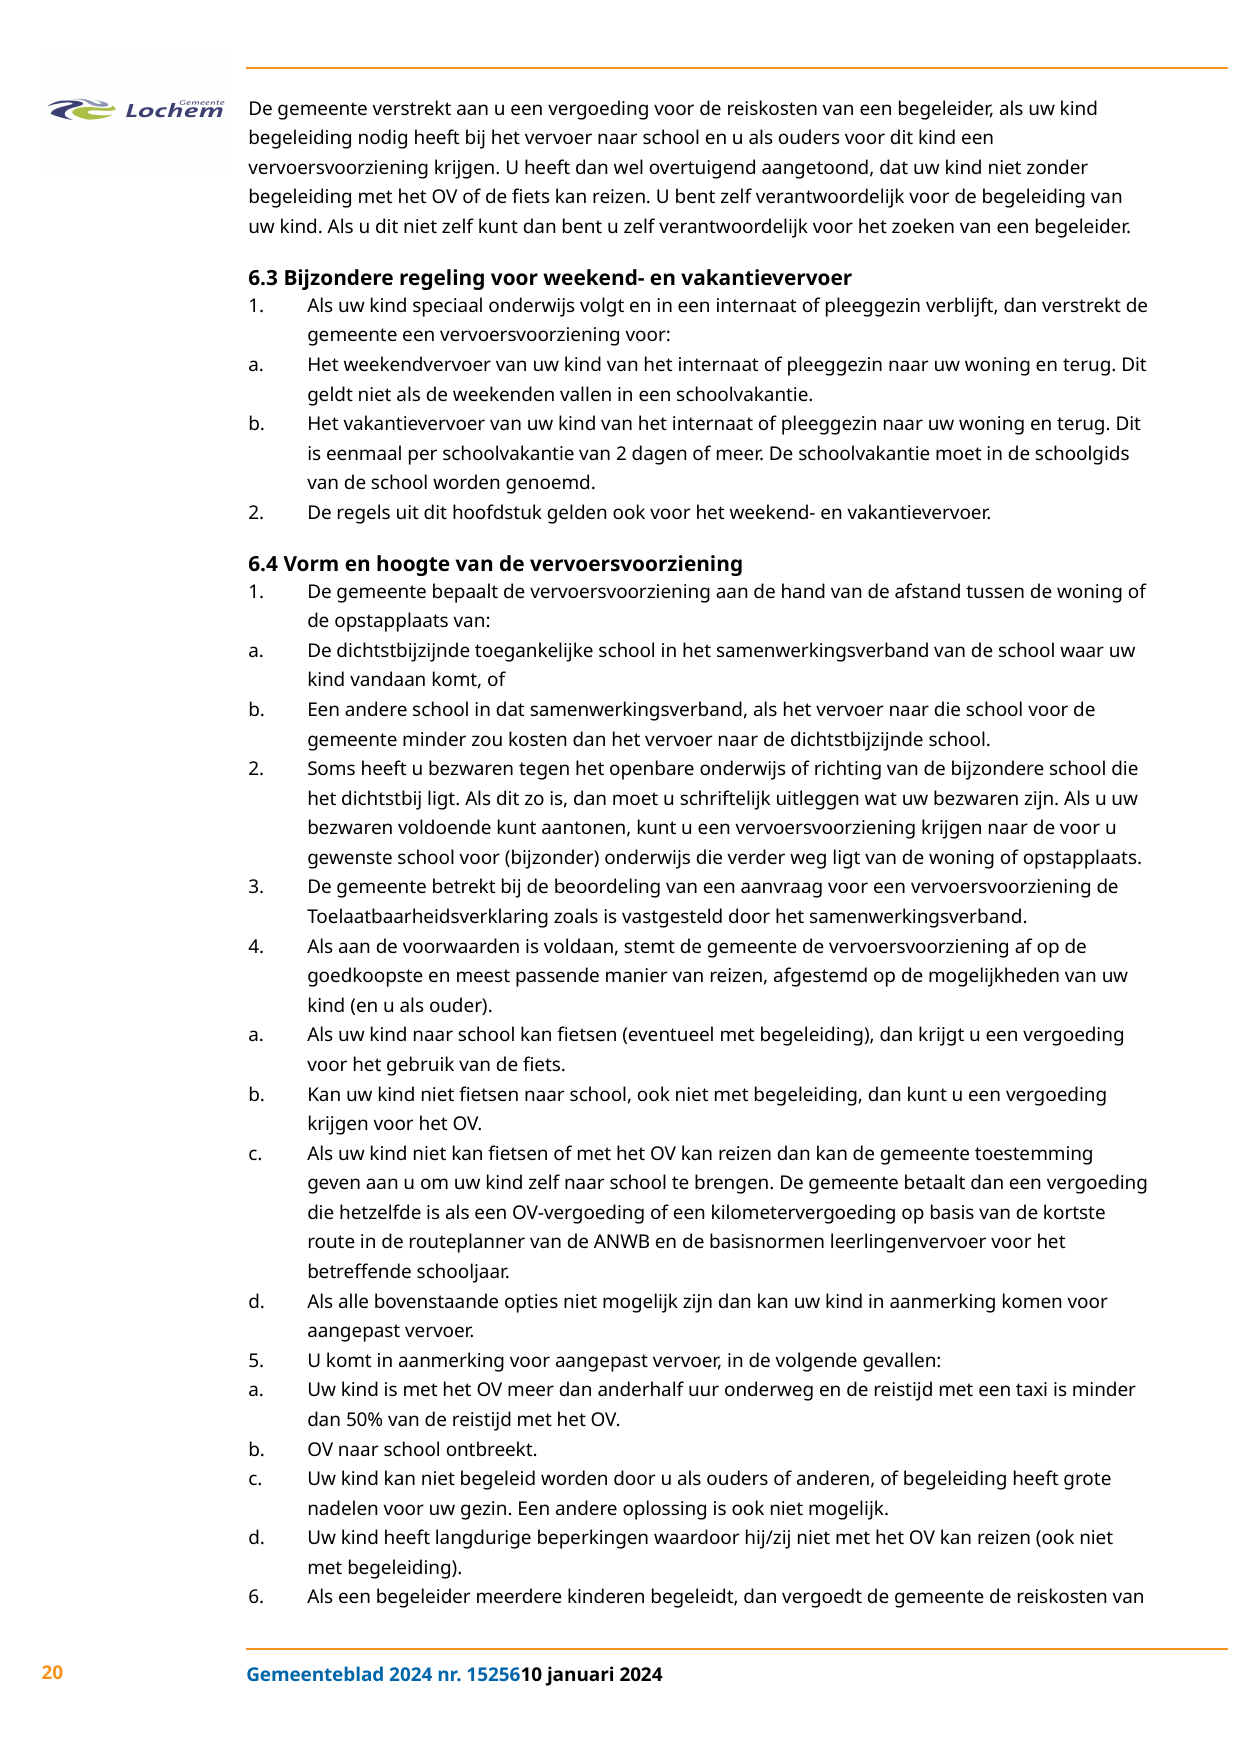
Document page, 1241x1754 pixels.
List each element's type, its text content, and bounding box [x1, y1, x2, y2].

list De gemeente betrekt bij de beoordeling van een aanvraag voor een vervoersvoorziening de Toelaatbaarheidsverklaring zoals is vastgesteld door het samenwerkingsverband. [248, 874, 1152, 929]
list De regels uit dit hoofdstuk gelden ook voor het weekend- en vakantievervoer. [248, 499, 1152, 525]
list Uw kind heeft langdurige beperkingen waardoor hij/zij niet met het OV kan reizen (ook niet met begeleiding). [248, 1524, 1152, 1580]
list Als uw kind niet kan fietsen of met het OV kan reizen dan kan de gemeente toestemming geven aan u om uw kind zelf naar school te brengen. De gemeente betaalt dan een vergoeding die hetzelfde is als een OV-vergoeding of een kilometervergoeding op basis van de kortste route in de routeplanner van de ANWB en de basisnormen leerlingenvervoer voor het betreffende schooljaar. [248, 1140, 1152, 1284]
list U komt in aanmerking voor aangepast vervoer, in de volgende gevallen: [248, 1347, 1152, 1373]
list Als uw kind naar school kan fietsen (eventueel met begeleiding), dan krijgt u een vergoeding voor het gebruik van de fiets. [248, 1022, 1152, 1077]
picture [41, 47, 231, 172]
list De gemeente bepaalt de vervoersvoorziening aan de hand van de afstand tussen de woning of de opstapplaats van: [248, 578, 1152, 633]
list OV naar school ontbreekt. [248, 1436, 1152, 1462]
list Kan uw kind niet fietsen naar school, ook niet met begeleiding, dan kunt u een vergoeding krijgen voor het OV. [248, 1081, 1152, 1136]
list Soms heeft u bezwaren tegen het openbare onderwijs of richting van de bijzondere school die het dichtstbij ligt. Als dit zo is, dan moet u schriftelijk uitleggen wat uw bezwaren zijn. Als u uw bezwaren voldoende kunt aantonen, kunt u een vervoersvoorziening krijgen naar de voor u gewenste school voor (bijzonder) onderwijs die verder weg ligt van de woning of opstapplaats. [248, 755, 1152, 870]
list Het weekendvervoer van uw kind van het internaat of pleeggezin naar uw woning en terug. Dit geldt niet als de weekenden vallen in een schoolvakantie. [248, 351, 1152, 406]
list Als alle bovenstaande opties niet mogelijk zijn dan kan uw kind in aanmerking komen voor aangepast vervoer. [248, 1288, 1152, 1343]
text 6.3 Bijzondere regeling voor weekend- en vakantievervoer [248, 263, 1152, 292]
list Een andere school in dat samenwerkingsverband, als het vervoer naar die school voor de gemeente minder zou kosten dan het vervoer naar de dichtstbijzijnde school. [248, 696, 1152, 752]
list Als uw kind speciaal onderwijs volgt en in een internaat of pleeggezin verblijft, dan verstrekt de gemeente een vervoersvoorziening voor: [248, 292, 1152, 347]
list Als aan de voorwaarden is voldaan, stemt de gemeente de vervoersvoorziening af op de goedkoopste en meest passende manier van reizen, afgestemd op de mogelijkheden van uw kind (en u als ouder). [248, 933, 1152, 1018]
text 6.4 Vorm en hoogte van de vervoersvoorziening [248, 549, 1152, 578]
text De gemeente verstrekt aan u een vergoeding voor de reiskosten van een begeleider, als uw kind begeleiding nodig heeft bij het vervoer naar school en u als ouders voor dit kind een vervoersvoorziening krijgen. U heeft dan wel overtuigend aangetoond, dat uw kind niet zonder begeleiding met het OV of de fiets kan reizen. U bent zelf verantwoordelijk voor de begeleiding van uw kind. Als u dit niet zelf kunt dan bent u zelf verantwoordelijk voor het zoeken van een begeleider. [248, 95, 1152, 239]
list Het vakantievervoer van uw kind van het internaat of pleeggezin naar uw woning en terug. Dit is eenmaal per schoolvakantie van 2 dagen of meer. De schoolvakantie moet in de schoolgids van de school worden genoemd. [248, 410, 1152, 495]
list Als een begeleider meerdere kinderen begeleidt, dan vergoedt de gemeente de reiskosten van [248, 1584, 1152, 1609]
list De dichtstbijzijnde toegankelijke school in het samenwerkingsverband van de school waar uw kind vandaan komt, of [248, 637, 1152, 692]
list Uw kind kan niet begeleid worden door u als ouders of anderen, of begeleiding heeft grote nadelen voor uw gezin. Een andere oplossing is ook niet mogelijk. [248, 1465, 1152, 1521]
list Uw kind is met het OV meer dan anderhalf uur onderweg en de reistijd met een taxi is minder dan 50% van de reistijd met het OV. [248, 1377, 1152, 1432]
